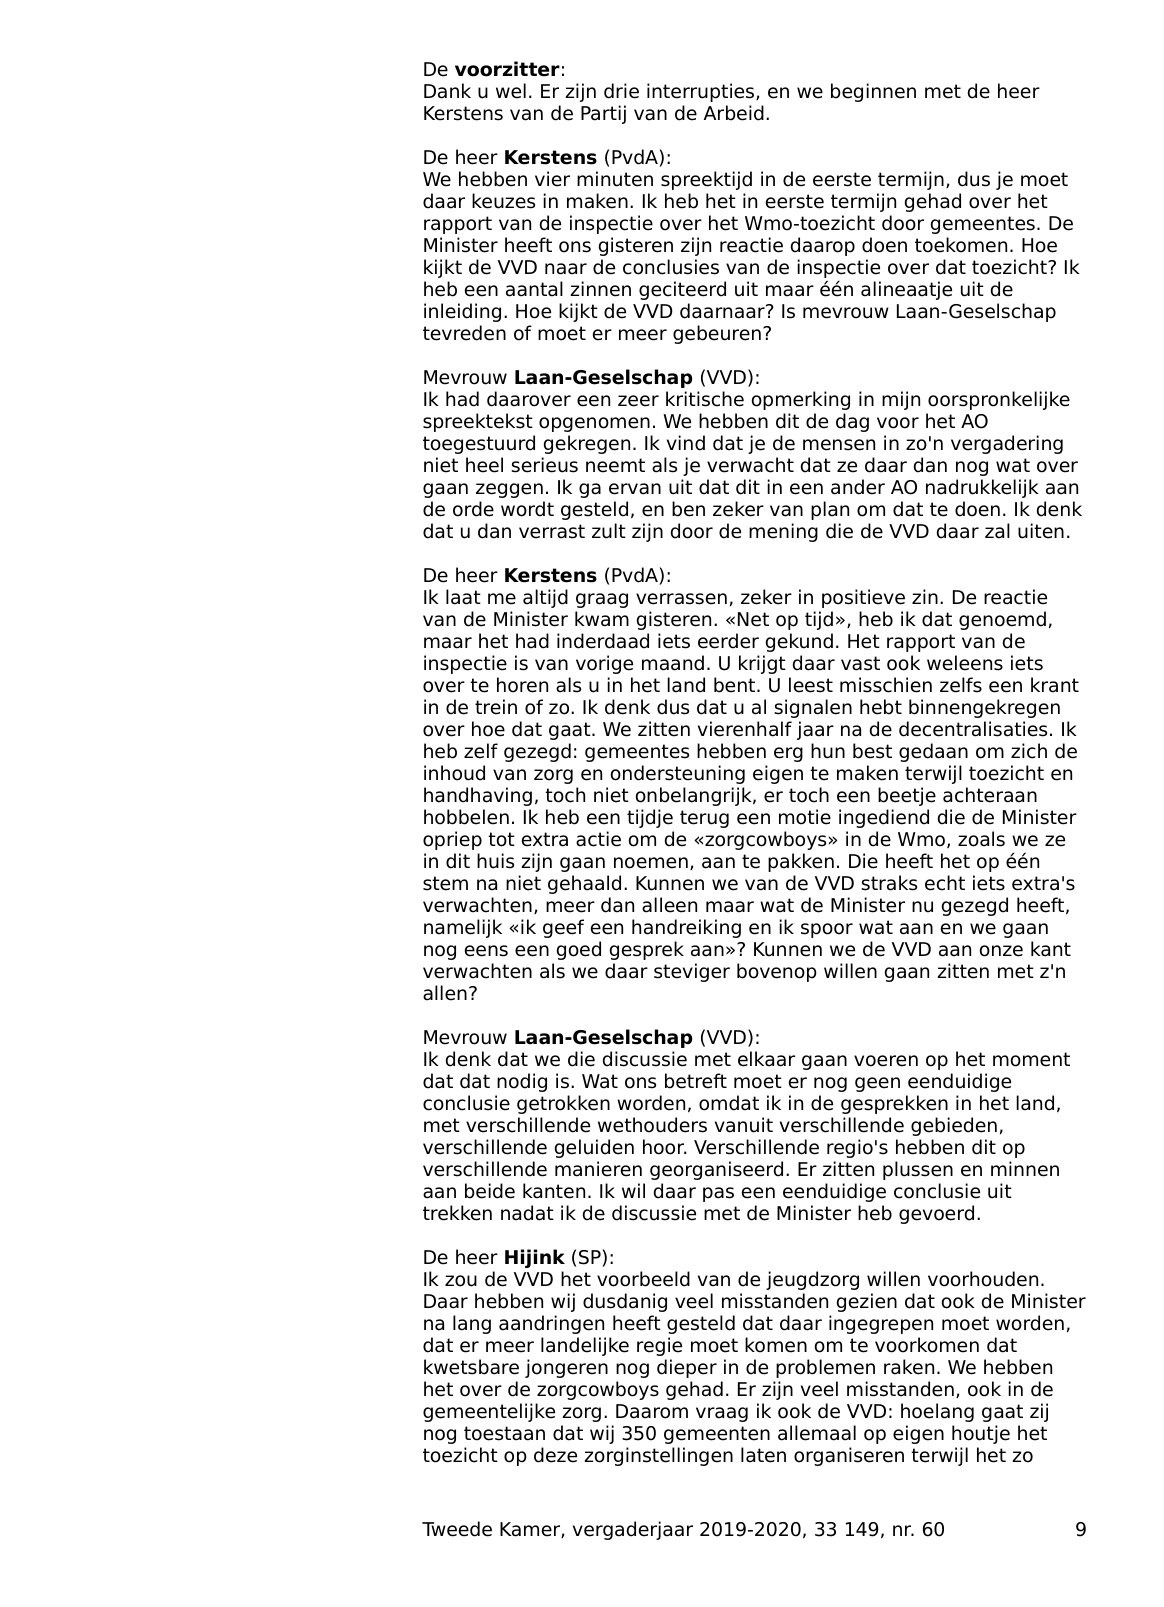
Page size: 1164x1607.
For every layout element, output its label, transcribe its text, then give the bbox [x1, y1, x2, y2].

text We hebben vier minuten spreektijd in de eerste termijn, dus je moet daar keuzes in maken. Ik heb het in eerste termijn gehad over het rapport van de inspectie over het Wmo-toezicht door gemeentes. De Minister heeft ons gisteren zijn reactie daarop doen toekomen. Hoe kijkt de VVD naar de conclusies van de inspectie over dat toezicht? Ik heb een aantal zinnen geciteerd uit maar één alineaatje uit de inleiding. Hoe kijkt de VVD daarnaar? Is mevrouw Laan-Geselschap tevreden of moet er meer gebeuren? [422, 169, 1087, 345]
text Ik laat me altijd graag verrassen, zeker in positieve zin. De reactie van de Minister kwam gisteren. «Net op tijd», heb ik dat genoemd, maar het had inderdaad iets eerder gekund. Het rapport van de inspectie is van vorige maand. U krijgt daar vast ook weleens iets over te horen als u in het land bent. U leest misschien zelfs een krant in de trein of zo. Ik denk dus dat u al signalen hebt binnengekregen over hoe dat gaat. We zitten vierenhalf jaar na de decentralisaties. Ik heb zelf gezegd: gemeentes hebben erg hun best gedaan om zich de inhoud van zorg en ondersteuning eigen te maken terwijl toezicht en handhaving, toch niet onbelangrijk, er toch een beetje achteraan hobbelen. Ik heb een tijdje terug een motie ingediend die de Minister opriep tot extra actie om de «zorgcowboys» in de Wmo, zoals we ze in dit huis zijn gaan noemen, aan te pakken. Die heeft het op één stem na niet gehaald. Kunnen we van de VVD straks echt iets extra's verwachten, meer dan alleen maar wat de Minister nu gezegd heeft, namelijk «ik geef een handreiking en ik spoor wat aan en we gaan nog eens een goed gesprek aan»? Kunnen we de VVD aan onze kant verwachten als we daar steviger bovenop willen gaan zitten met z'n allen? [422, 587, 1087, 1005]
text Ik denk dat we die discussie met elkaar gaan voeren op het moment dat dat nodig is. Wat ons betreft moet er nog geen eenduidige conclusie getrokken worden, omdat ik in de gesprekken in het land, met verschillende wethouders vanuit verschillende gebieden, verschillende geluiden hoor. Verschillende regio's hebben dit op verschillende manieren georganiseerd. Er zitten plussen en minnen aan beide kanten. Ik wil daar pas een eenduidige conclusie uit trekken nadat ik de discussie met de Minister heb gevoerd. [422, 1049, 1087, 1225]
text De heer Kerstens (PvdA): [422, 565, 1087, 587]
text Dank u wel. Er zijn drie interrupties, en we beginnen met de heer Kerstens van de Partij van de Arbeid. [422, 81, 1087, 125]
text Ik had daarover een zeer kritische opmerking in mijn oorspronkelijke spreektekst opgenomen. We hebben dit de dag voor het AO toegestuurd gekregen. Ik vind dat je de mensen in zo'n vergadering niet heel serieus neemt als je verwacht dat ze daar dan nog wat over gaan zeggen. Ik ga ervan uit dat dit in een ander AO nadrukkelijk aan de orde wordt gesteld, en ben zeker van plan om dat te doen. Ik denk dat u dan verrast zult zijn door de mening die de VVD daar zal uiten. [422, 389, 1087, 543]
text De voorzitter: [422, 59, 1087, 81]
text De heer Kerstens (PvdA): [422, 147, 1087, 169]
text Mevrouw Laan-Geselschap (VVD): [422, 367, 1087, 389]
text Mevrouw Laan-Geselschap (VVD): [422, 1027, 1087, 1049]
text Ik zou de VVD het voorbeeld van de jeugdzorg willen voorhouden. Daar hebben wij dusdanig veel misstanden gezien dat ook de Minister na lang aandringen heeft gesteld dat daar ingegrepen moet worden, dat er meer landelijke regie moet komen om te voorkomen dat kwetsbare jongeren nog dieper in de problemen raken. We hebben het over de zorgcowboys gehad. Er zijn veel misstanden, ook in de gemeentelijke zorg. Daarom vraag ik ook de VVD: hoelang gaat zij nog toestaan dat wij 350 gemeenten allemaal op eigen houtje het toezicht op deze zorginstellingen laten organiseren terwijl het zo [422, 1269, 1087, 1467]
text De heer Hijink (SP): [422, 1247, 1087, 1269]
